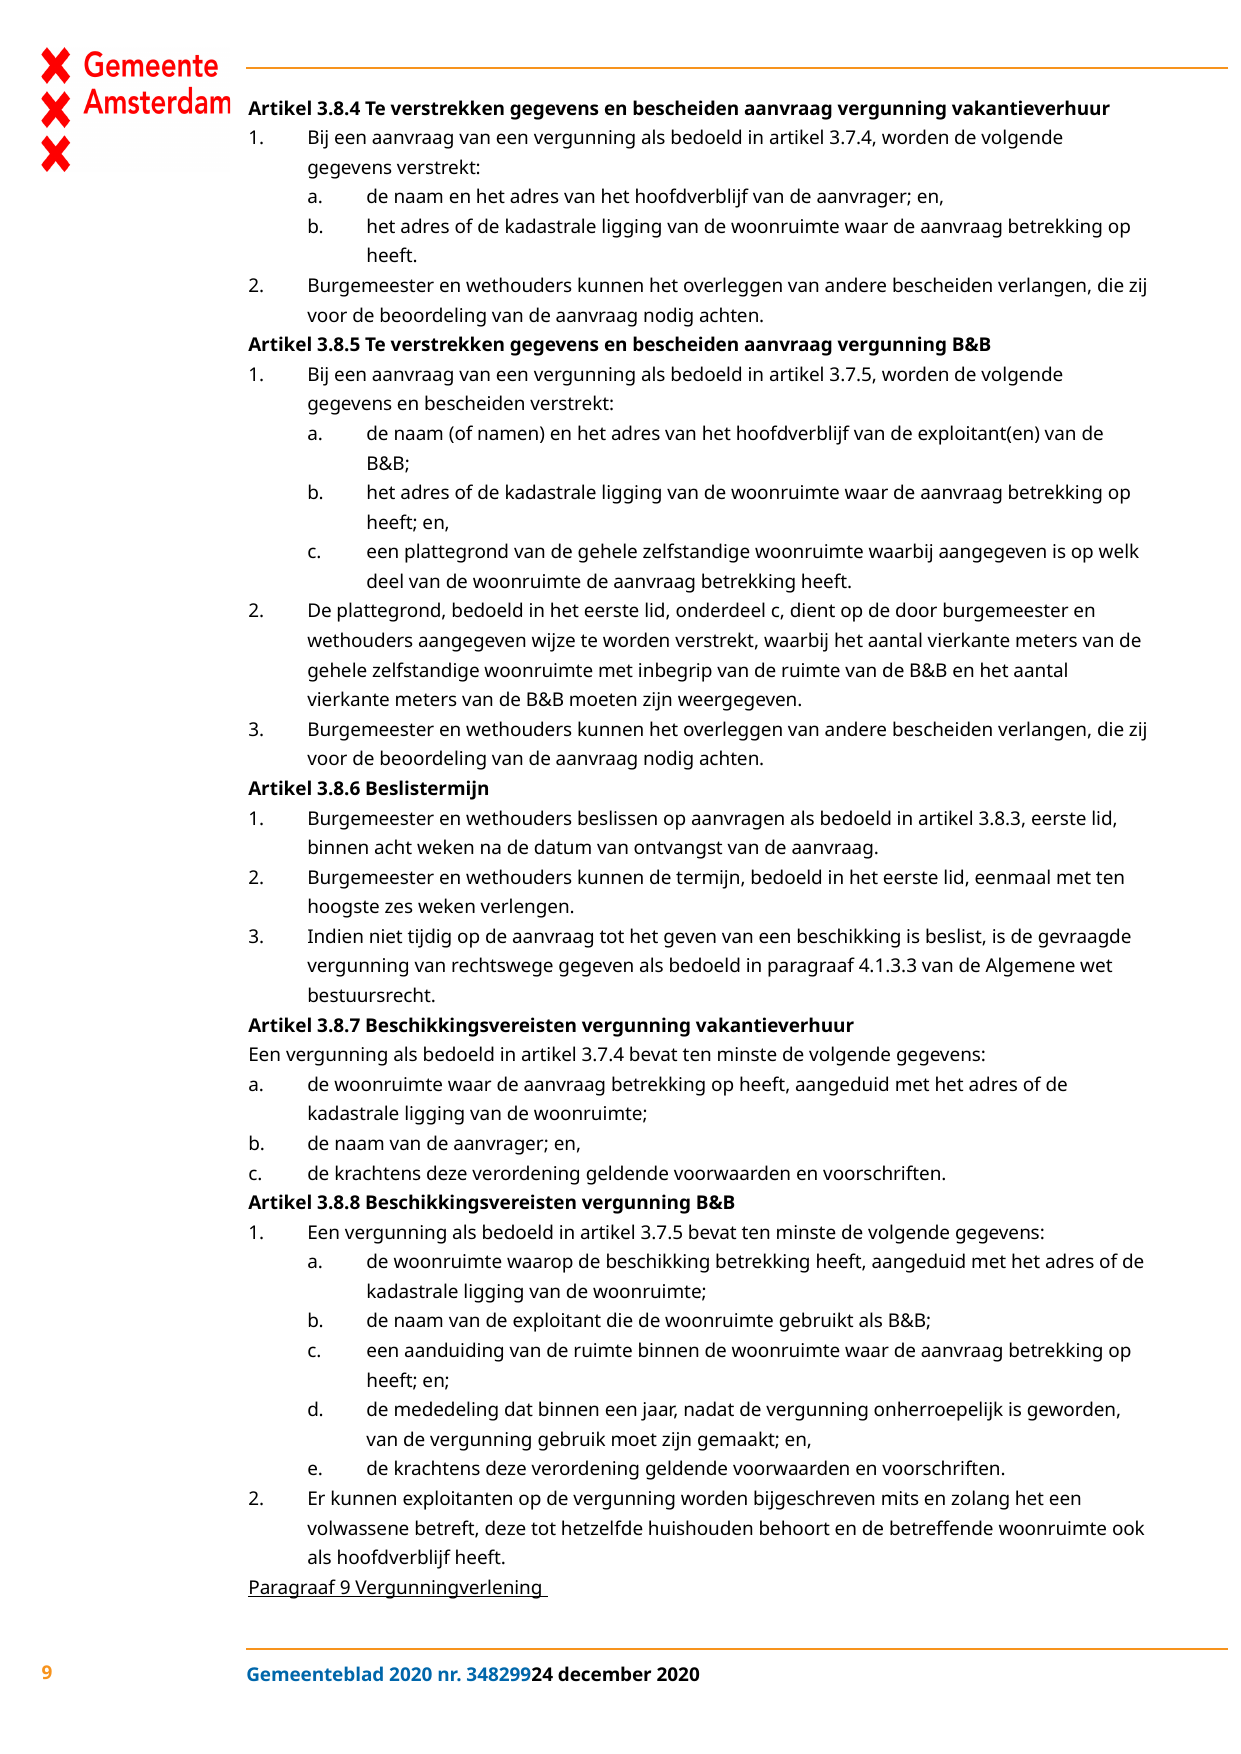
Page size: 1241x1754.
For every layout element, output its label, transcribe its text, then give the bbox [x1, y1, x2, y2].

list Bij een aanvraag van een vergunning als bedoeld in artikel 3.7.5, worden de volgende gegevens en bescheiden verstrekt: [248, 361, 1152, 416]
text Artikel 3.8.7 Beschikkingsvereisten vergunning vakantieverhuur [248, 1012, 1152, 1038]
list Burgemeester en wethouders kunnen de termijn, bedoeld in het eerste lid, eenmaal met ten hoogste zes weken verlengen. [248, 864, 1152, 919]
list de krachtens deze verordening geldende voorwaarden en voorschriften. [248, 1160, 1152, 1186]
text Paragraaf 9 Vergunningverlening [248, 1574, 1152, 1600]
text Artikel 3.8.6 Beslistermijn [248, 775, 1152, 801]
list de woonruimte waarop de beschikking betrekking heeft, aangeduid met het adres of de kadastrale ligging van de woonruimte; [307, 1248, 1152, 1304]
list de woonruimte waar de aanvraag betrekking op heeft, aangeduid met het adres of de kadastrale ligging van de woonruimte; [248, 1071, 1152, 1126]
list de krachtens deze verordening geldende voorwaarden en voorschriften. [307, 1456, 1152, 1481]
list een aanduiding van de ruimte binnen de woonruimte waar de aanvraag betrekking op heeft; en; [307, 1337, 1152, 1393]
list Er kunnen exploitanten op de vergunning worden bijgeschreven mits en zolang het een volwassene betreft, deze tot hetzelfde huishouden behoort en de betreffende woonruimte ook als hoofdverblijf heeft. [248, 1485, 1152, 1570]
list De plattegrond, bedoeld in het eerste lid, onderdeel c, dient op de door burgemeester en wethouders aangegeven wijze te worden verstrekt, waarbij het aantal vierkante meters van de gehele zelfstandige woonruimte met inbegrip van de ruimte van de B&B en het aantal vierkante meters van de B&B moeten zijn weergegeven. [248, 598, 1152, 712]
text Artikel 3.8.8 Beschikkingsvereisten vergunning B&B [248, 1189, 1152, 1215]
list het adres of de kadastrale ligging van de woonruimte waar de aanvraag betrekking op heeft. [307, 213, 1152, 268]
text Artikel 3.8.4 Te verstrekken gegevens en bescheiden aanvraag vergunning vakantieverhuur [248, 95, 1152, 121]
picture [41, 47, 231, 172]
list Bij een aanvraag van een vergunning als bedoeld in artikel 3.7.4, worden de volgende gegevens verstrekt: [248, 124, 1152, 180]
list Burgemeester en wethouders kunnen het overleggen van andere bescheiden verlangen, die zij voor de beoordeling van de aanvraag nodig achten. [248, 716, 1152, 771]
list Een vergunning als bedoeld in artikel 3.7.5 bevat ten minste de volgende gegevens: [248, 1219, 1152, 1245]
list Burgemeester en wethouders kunnen het overleggen van andere bescheiden verlangen, die zij voor de beoordeling van de aanvraag nodig achten. [248, 272, 1152, 328]
list de naam van de exploitant die de woonruimte gebruikt als B&B; [307, 1308, 1152, 1333]
list het adres of de kadastrale ligging van de woonruimte waar de aanvraag betrekking op heeft; en, [307, 479, 1152, 535]
text Een vergunning als bedoeld in artikel 3.7.4 bevat ten minste de volgende gegevens: [248, 1041, 1152, 1067]
text Artikel 3.8.5 Te verstrekken gegevens en bescheiden aanvraag vergunning B&B [248, 331, 1152, 357]
list Burgemeester en wethouders beslissen op aanvragen als bedoeld in artikel 3.8.3, eerste lid, binnen acht weken na de datum van ontvangst van de aanvraag. [248, 805, 1152, 860]
list de naam van de aanvrager; en, [248, 1130, 1152, 1156]
list de mededeling dat binnen een jaar, nadat de vergunning onherroepelijk is geworden, van de vergunning gebruik moet zijn gemaakt; en, [307, 1396, 1152, 1452]
list de naam en het adres van het hoofdverblijf van de aanvrager; en, [307, 183, 1152, 209]
list de naam (of namen) en het adres van het hoofdverblijf van de exploitant(en) van de B&B; [307, 420, 1152, 476]
list een plattegrond van de gehele zelfstandige woonruimte waarbij aangegeven is op welk deel van de woonruimte de aanvraag betrekking heeft. [307, 538, 1152, 594]
list Indien niet tijdig op de aanvraag tot het geven van een beschikking is beslist, is de gevraagde vergunning van rechtswege gegeven als bedoeld in paragraaf 4.1.3.3 van de Algemene wet bestuursrecht. [248, 923, 1152, 1008]
